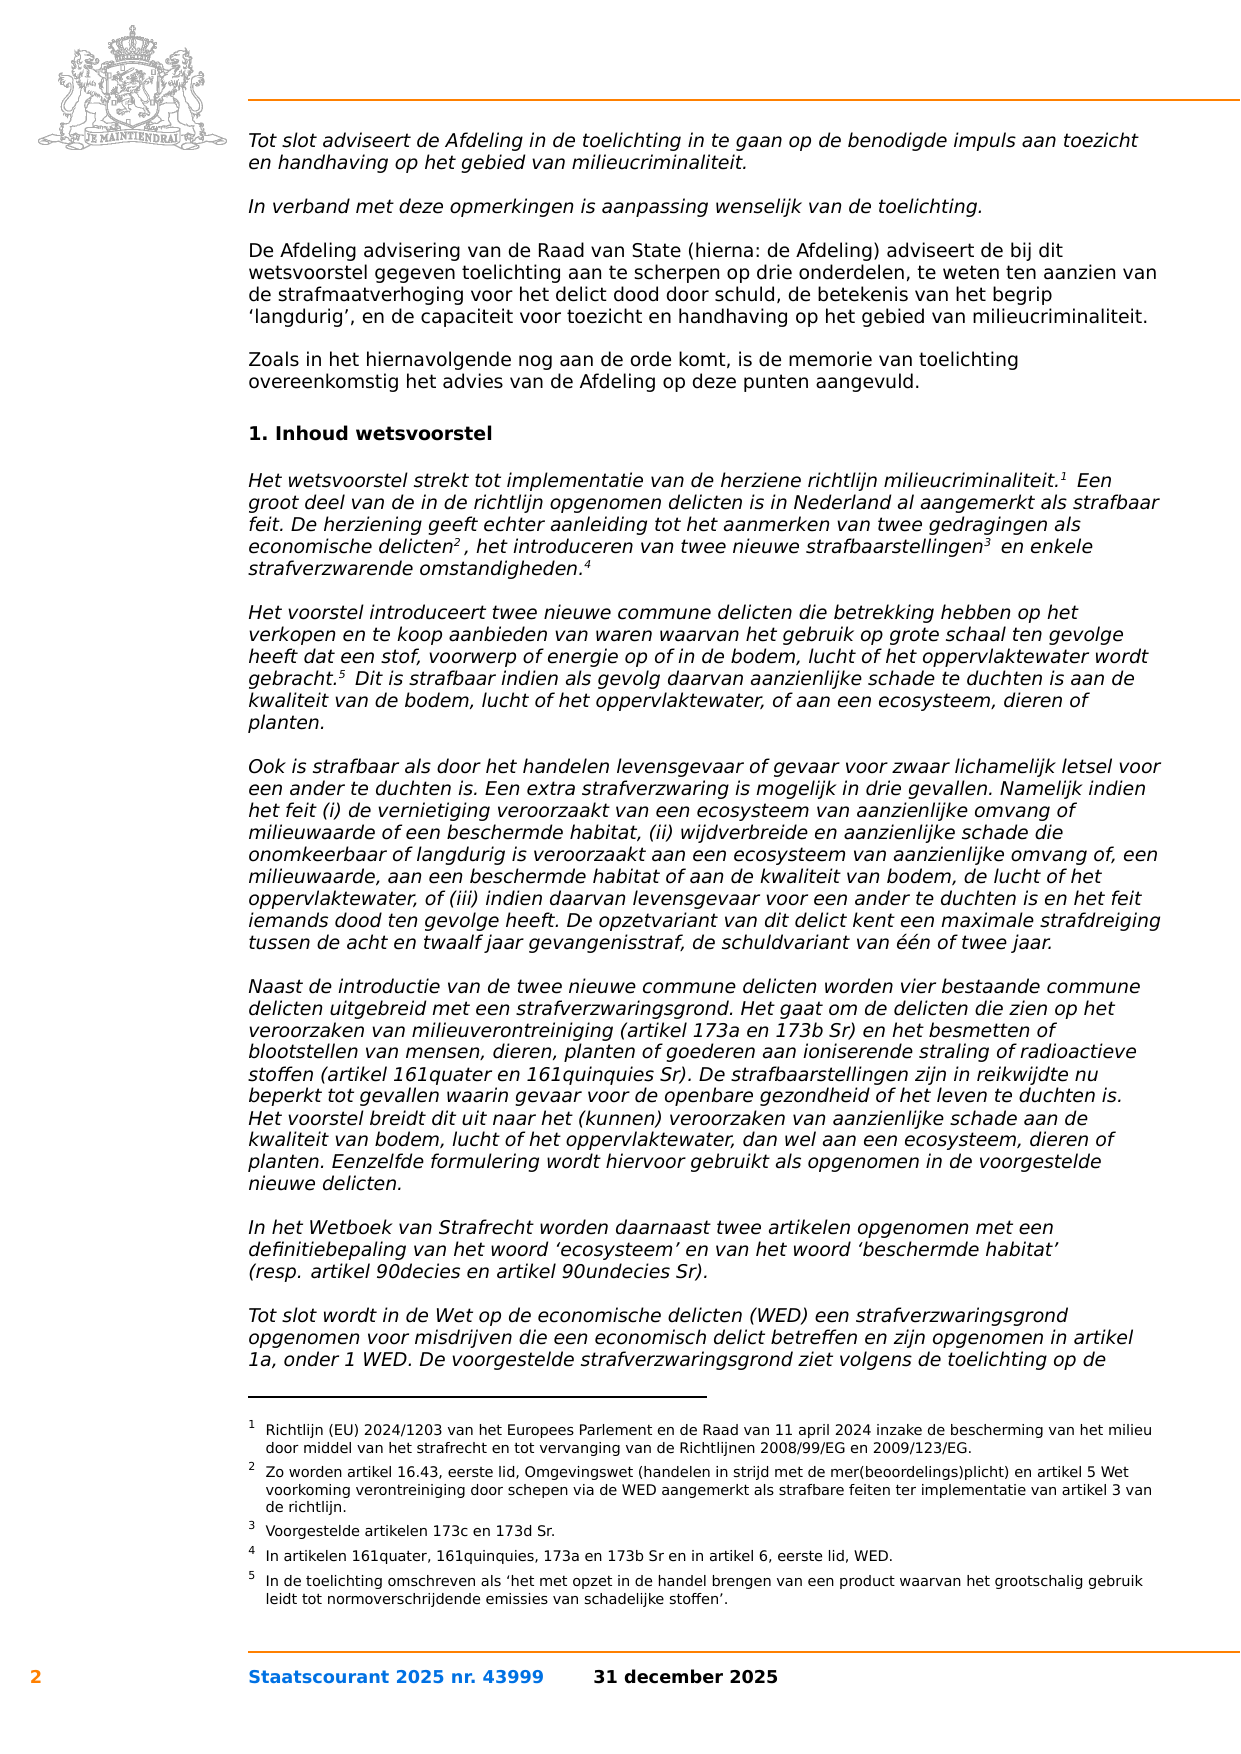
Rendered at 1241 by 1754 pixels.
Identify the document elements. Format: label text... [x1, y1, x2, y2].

text Tot slot wordt in de Wet op de economische delicten (WED) een strafverzwaringsgrond opgenomen voor misdrijven die een economisch delict betreffen en zijn opgenomen in artikel 1a, onder 1 WED. De voorgestelde strafverzwaringsgrond ziet volgens de toelichting op de [248, 1305, 1163, 1371]
text In verband met deze opmerkingen is aanpassing wenselijk van de toelichting. [248, 196, 1163, 218]
text In het Wetboek van Strafrecht worden daarnaast twee artikelen opgenomen met een definitiebepaling van het woord ‘ecosysteem’ en van het woord ‘beschermde habitat’ (resp. artikel 90decies en artikel 90undecies Sr). [248, 1217, 1163, 1283]
text Ook is strafbaar als door het handelen levensgevaar of gevaar voor zwaar lichamelijk letsel voor een ander te duchten is. Een extra strafverzwaring is mogelijk in drie gevallen. Namelijk indien het feit (i) de vernietiging veroorzaakt van een ecosysteem van aanzienlijke omvang of milieuwaarde of een beschermde habitat, (ii) wijdverbreide en aanzienlijke schade die onomkeerbaar of langdurig is veroorzaakt aan een ecosysteem van aanzienlijke omvang of, een milieuwaarde, aan een beschermde habitat of aan de kwaliteit van bodem, de lucht of het oppervlaktewater, of (iii) indien daarvan levensgevaar voor een ander te duchten is en het feit iemands dood ten gevolge heeft. De opzetvariant van dit delict kent een maximale strafdreiging tussen de acht en twaalf jaar gevangenisstraf, de schuldvariant van één of twee jaar. [248, 756, 1163, 954]
text Voorgestelde artikelen 173c en 173d Sr. [248, 1519, 1163, 1541]
text In de toelichting omschreven als ‘het met opzet in de handel brengen van een product waarvan het grootschalig gebruik leidt tot normoverschrijdende emissies van schadelijke stoffen’. [248, 1569, 1163, 1608]
text Zo worden artikel 16.43, eerste lid, Omgevingswet (handelen in strijd met de mer(beoordelings)plicht) en artikel 5 Wet voorkoming verontreiniging door schepen via de WED aangemerkt als strafbare feiten ter implementatie van artikel 3 van de richtlijn. [248, 1460, 1163, 1516]
text In artikelen 161quater, 161quinquies, 173a en 173b Sr en in artikel 6, eerste lid, WED. [248, 1544, 1163, 1566]
text Zoals in het hiernavolgende nog aan de orde komt, is de memorie van toelichting overeenkomstig het advies van de Afdeling op deze punten aangevuld. [248, 349, 1163, 393]
text Tot slot adviseert de Afdeling in de toelichting in te gaan op de benodigde impuls aan toezicht en handhaving op het gebied van milieucriminaliteit. [248, 130, 1163, 174]
picture [38, 25, 227, 150]
text Naast de introductie van de twee nieuwe commune delicten worden vier bestaande commune delicten uitgebreid met een strafverzwaringsgrond. Het gaat om de delicten die zien op het veroorzaken van milieuverontreiniging (artikel 173a en 173b Sr) en het besmetten of blootstellen van mensen, dieren, planten of goederen aan ioniserende straling of radioactieve stoffen (artikel 161quater en 161quinquies Sr). De strafbaarstellingen zijn in reikwijdte nu beperkt tot gevallen waarin gevaar voor de openbare gezondheid of het leven te duchten is. Het voorstel breidt dit uit naar het (kunnen) veroorzaken van aanzienlijke schade aan de kwaliteit van bodem, lucht of het oppervlaktewater, dan wel aan een ecosysteem, dieren of planten. Eenzelfde formulering wordt hiervoor gebruikt als opgenomen in de voorgestelde nieuwe delicten. [248, 976, 1163, 1195]
text Richtlijn (EU) 2024/1203 van het Europees Parlement en de Raad van 11 april 2024 inzake de bescherming van het milieu door middel van het strafrecht en tot vervanging van de Richtlijnen 2008/99/EG en 2009/123/EG. [248, 1418, 1163, 1457]
text De Afdeling advisering van de Raad van State (hierna: de Afdeling) adviseert de bij dit wetsvoorstel gegeven toelichting aan te scherpen op drie onderdelen, te weten ten aanzien van de strafmaatverhoging voor het delict dood door schuld, de betekenis van het begrip ‘langdurig’, en de capaciteit voor toezicht en handhaving op het gebied van milieucriminaliteit. [248, 239, 1163, 327]
text Het voorstel introduceert twee nieuwe commune delicten die betrekking hebben op het verkopen en te koop aanbieden van waren waarvan het gebruik op grote schaal ten gevolge heeft dat een stof, voorwerp of energie op of in de bodem, lucht of het oppervlaktewater wordt gebracht. Dit is strafbaar indien als gevolg daarvan aanzienlijke schade te duchten is aan de kwaliteit van de bodem, lucht of het oppervlaktewater, of aan een ecosysteem, dieren of planten. [248, 602, 1163, 734]
subtitle 1. Inhoud wetsvoorstel [248, 423, 1163, 445]
text Het wetsvoorstel strekt tot implementatie van de herziene richtlijn milieucriminaliteit. Een groot deel van de in de richtlijn opgenomen delicten is in Nederland al aangemerkt als strafbaar feit. De herziening geeft echter aanleiding tot het aanmerken van twee gedragingen als economische delicten, het introduceren van twee nieuwe strafbaarstellingen en enkele strafverzwarende omstandigheden. [248, 470, 1163, 580]
